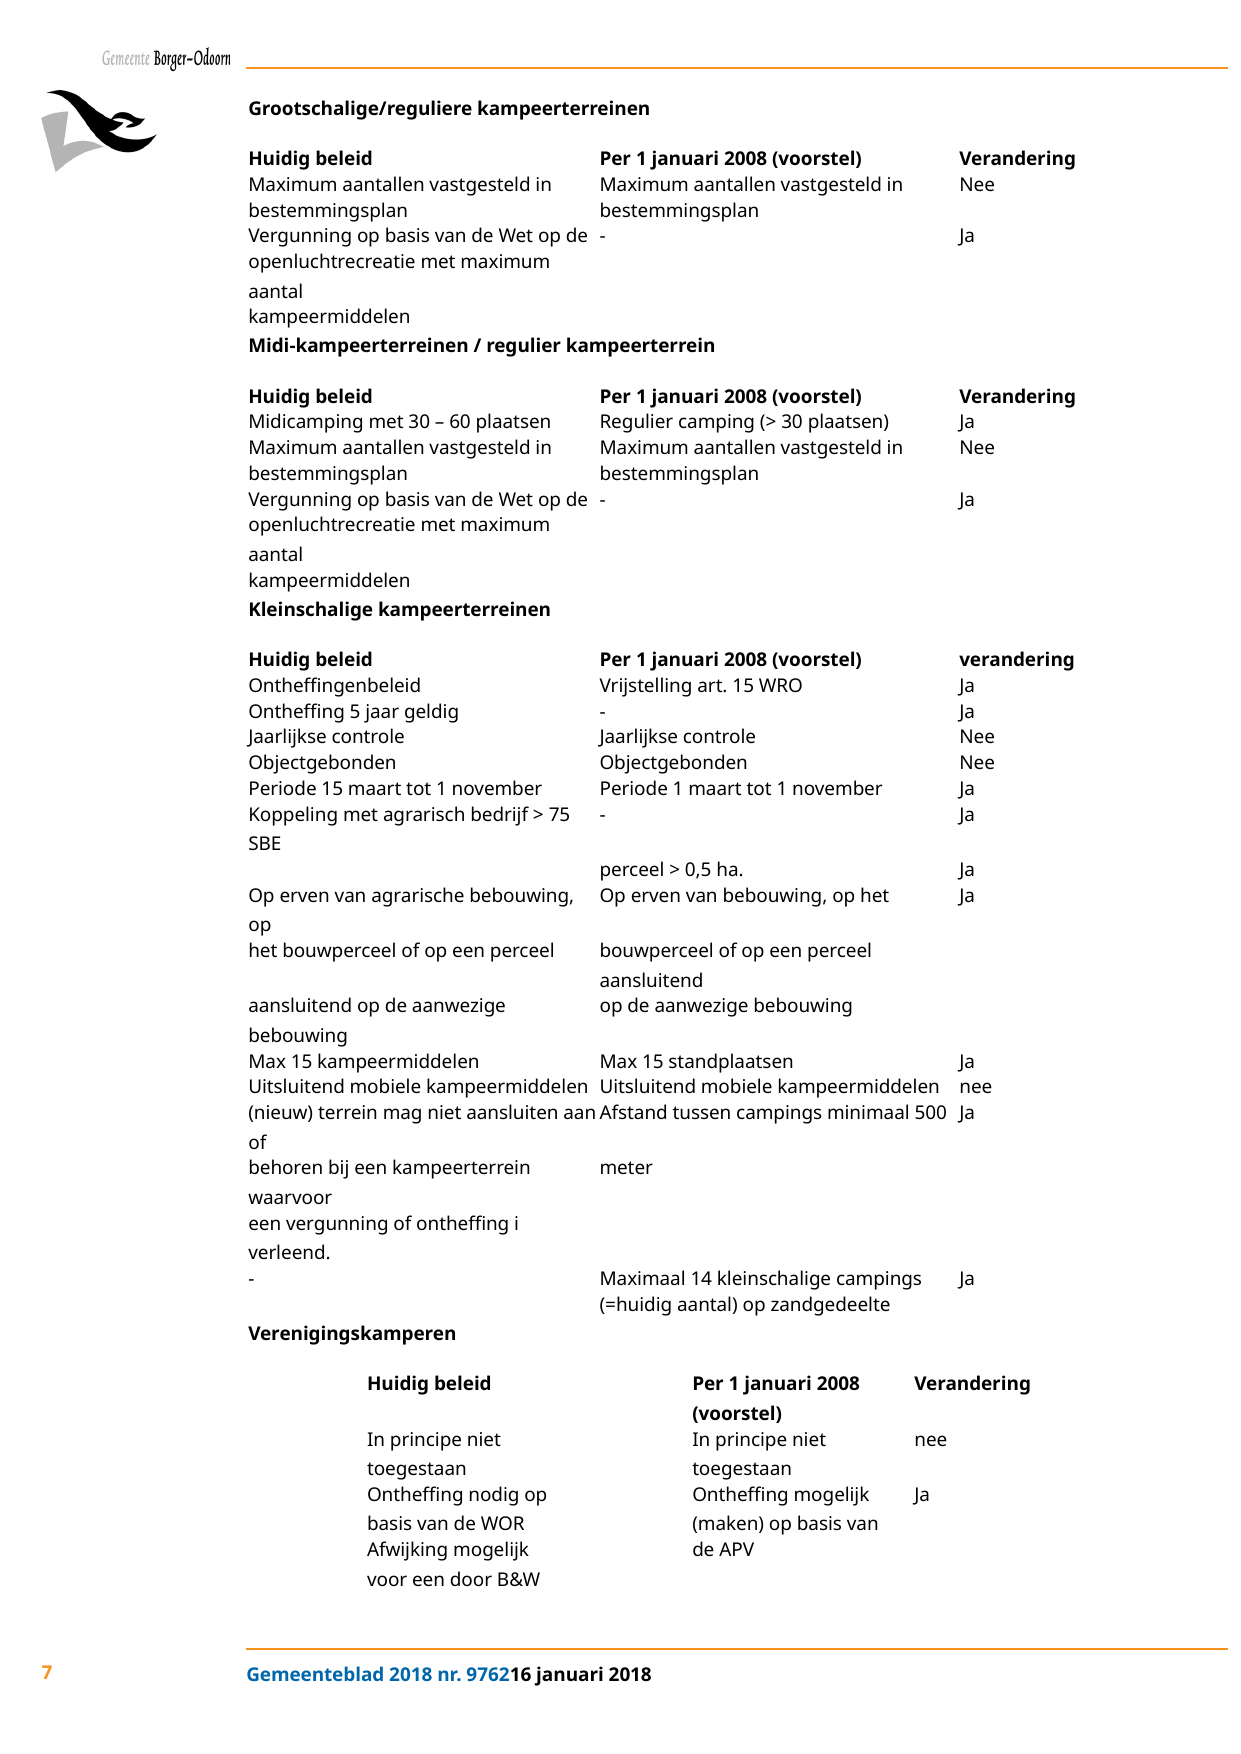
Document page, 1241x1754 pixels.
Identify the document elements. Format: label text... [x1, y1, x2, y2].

table_cell Objectgebonden [599, 749, 959, 775]
table_cell Ja [959, 486, 1152, 512]
table_cell Vergunning op basis van de Wet op de [248, 223, 599, 248]
table_cell Ja [959, 672, 1152, 698]
table_cell [248, 1291, 599, 1317]
table_cell Objectgebonden [248, 749, 599, 775]
table_cell Max 15 standplaatsen [599, 1048, 959, 1073]
table_cell [959, 197, 1152, 222]
table_cell bestemmingsplan [599, 460, 959, 486]
table_cell [599, 512, 959, 567]
table_cell bestemmingsplan [248, 460, 599, 486]
table_cell [248, 1426, 367, 1481]
table_cell aansluitend op de aanwezige bebouwing [248, 993, 599, 1048]
table_cell - [599, 223, 959, 248]
table_cell nee [914, 1426, 1033, 1481]
table_cell [959, 567, 1152, 593]
table_header Per 1 januari 2008 (voorstel) [692, 1370, 914, 1426]
table_cell - [599, 698, 959, 724]
table_cell Vrijstelling art. 15 WRO [599, 672, 959, 698]
table_cell Koppeling met agrarisch bedrijf > 75 SBE [248, 801, 599, 856]
table_cell Op erven van bebouwing, op het [599, 882, 959, 937]
text Grootschalige/reguliere kampeerterreinen [248, 95, 1152, 121]
table_cell [599, 304, 959, 329]
table_cell bestemmingsplan [599, 197, 959, 222]
table_header [573, 1370, 692, 1426]
table_cell Ontheffing nodig op basis van de WOR [367, 1481, 573, 1536]
table_cell [599, 248, 959, 303]
table_header Per 1 januari 2008 (voorstel) [599, 383, 959, 409]
table_cell Max 15 kampeermiddelen [248, 1048, 599, 1073]
table_cell Nee [959, 171, 1152, 197]
table_cell (=huidig aantal) op zandgedeelte [599, 1291, 959, 1317]
table_cell behoren bij een kampeerterrein waarvoor [248, 1155, 599, 1210]
table_cell bouwperceel of op een perceel aansluitend [599, 937, 959, 992]
table_cell meter [599, 1155, 959, 1210]
table_cell [1033, 1481, 1152, 1536]
table_cell Nee [959, 749, 1152, 775]
table_cell [959, 1291, 1152, 1317]
table_cell [573, 1481, 692, 1536]
table_cell Afwijking mogelijk voor een door B&W [367, 1536, 573, 1592]
table_cell (nieuw) terrein mag niet aansluiten aan of [248, 1099, 599, 1154]
table_cell [959, 937, 1152, 992]
table_cell Ontheffing mogelijk (maken) op basis van [692, 1481, 914, 1536]
table_cell [959, 993, 1152, 1048]
table_cell openluchtrecreatie met maximum aantal [248, 248, 599, 303]
table_header Verandering [914, 1370, 1033, 1426]
table_cell [959, 1210, 1152, 1265]
table_header Huidig beleid [248, 145, 599, 171]
table_cell Maximaal 14 kleinschalige campings [599, 1265, 959, 1291]
table_cell Jaarlijkse controle [599, 724, 959, 749]
table_cell [959, 460, 1152, 486]
table_cell Ontheffingenbeleid [248, 672, 599, 698]
table_cell [959, 248, 1152, 303]
table_cell [959, 512, 1152, 567]
table_cell Ja [959, 1099, 1152, 1154]
table_header Per 1 januari 2008 (voorstel) [599, 646, 959, 672]
table_cell Ja [959, 775, 1152, 801]
picture [41, 47, 231, 172]
table_cell [248, 1481, 367, 1536]
table_cell Ja [959, 223, 1152, 248]
table_cell [573, 1426, 692, 1481]
table_cell - [599, 486, 959, 512]
table_cell Maximum aantallen vastgesteld in [599, 435, 959, 460]
table_cell Jaarlijkse controle [248, 724, 599, 749]
table_cell openluchtrecreatie met maximum aantal [248, 512, 599, 567]
table_cell Ja [959, 801, 1152, 856]
table_cell Maximum aantallen vastgesteld in [599, 171, 959, 197]
text Kleinschalige kampeerterreinen [248, 596, 1152, 622]
table_cell Ja [914, 1481, 1033, 1536]
table_cell Periode 1 maart tot 1 november [599, 775, 959, 801]
table_cell [248, 856, 599, 882]
table_cell Op erven van agrarische bebouwing, op [248, 882, 599, 937]
table_cell het bouwperceel of op een perceel [248, 937, 599, 992]
table_header Verandering [959, 383, 1152, 409]
table_cell kampeermiddelen [248, 567, 599, 593]
table_header [248, 1370, 367, 1426]
table_cell - [248, 1265, 599, 1291]
table_header Huidig beleid [248, 646, 599, 672]
table_cell Midicamping met 30 – 60 plaatsen [248, 409, 599, 434]
table_cell [1033, 1426, 1152, 1481]
table_cell In principe niet toegestaan [692, 1426, 914, 1481]
table_header [1033, 1370, 1152, 1426]
table_cell Regulier camping (> 30 plaatsen) [599, 409, 959, 434]
table_cell Ja [959, 409, 1152, 434]
table_cell [599, 567, 959, 593]
table_cell kampeermiddelen [248, 304, 599, 329]
table_cell Ontheffing 5 jaar geldig [248, 698, 599, 724]
table_header Per 1 januari 2008 (voorstel) [599, 145, 959, 171]
table_cell perceel > 0,5 ha. [599, 856, 959, 882]
table_header Huidig beleid [248, 383, 599, 409]
table_cell Vergunning op basis van de Wet op de [248, 486, 599, 512]
table_cell de APV [692, 1536, 914, 1592]
table_cell [914, 1536, 1033, 1592]
table_cell [959, 1155, 1152, 1210]
table_cell [959, 304, 1152, 329]
table_cell [573, 1536, 692, 1592]
table_cell [599, 1210, 959, 1265]
table_header Huidig beleid [367, 1370, 573, 1426]
table_cell op de aanwezige bebouwing [599, 993, 959, 1048]
table_cell nee [959, 1074, 1152, 1099]
table_cell In principe niet toegestaan [367, 1426, 573, 1481]
table_cell Uitsluitend mobiele kampeermiddelen [248, 1074, 599, 1099]
table_cell Ja [959, 856, 1152, 882]
table_cell een vergunning of ontheffing i verleend. [248, 1210, 599, 1265]
table_cell Ja [959, 1265, 1152, 1291]
text Verenigingskamperen [248, 1320, 1152, 1346]
table_cell Afstand tussen campings minimaal 500 [599, 1099, 959, 1154]
table_cell Nee [959, 724, 1152, 749]
table_cell Maximum aantallen vastgesteld in [248, 171, 599, 197]
table_header Verandering [959, 145, 1152, 171]
table_cell Ja [959, 882, 1152, 937]
text Midi-kampeerterreinen / regulier kampeerterrein [248, 332, 1152, 358]
table_cell Maximum aantallen vastgesteld in [248, 435, 599, 460]
table_header verandering [959, 646, 1152, 672]
table_cell [1033, 1536, 1152, 1592]
table_cell Uitsluitend mobiele kampeermiddelen [599, 1074, 959, 1099]
table_cell - [599, 801, 959, 856]
table_cell [248, 1536, 367, 1592]
table_cell Periode 15 maart tot 1 november [248, 775, 599, 801]
table_cell Nee [959, 435, 1152, 460]
table_cell bestemmingsplan [248, 197, 599, 222]
table_cell Ja [959, 1048, 1152, 1073]
table_cell Ja [959, 698, 1152, 724]
